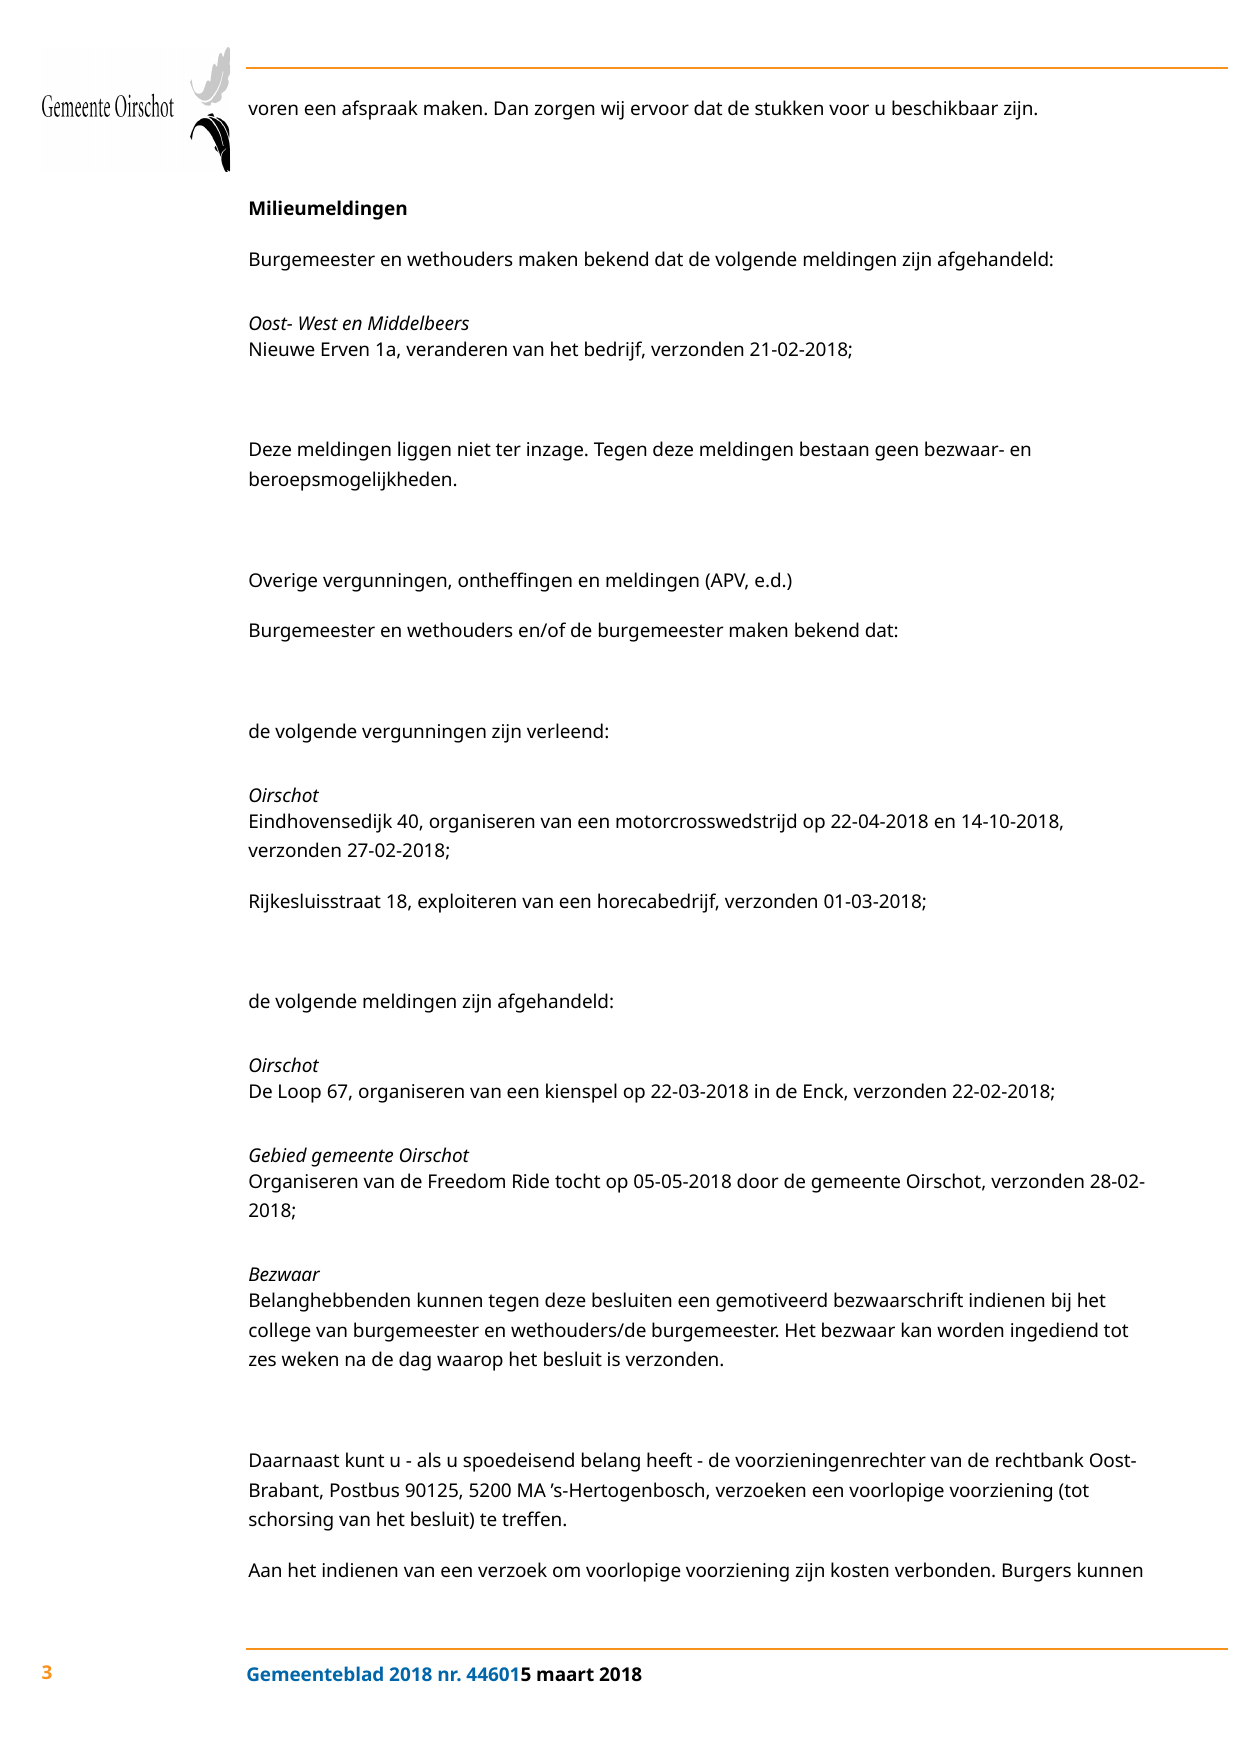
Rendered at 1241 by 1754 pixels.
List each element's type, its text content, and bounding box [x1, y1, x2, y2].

picture [41, 47, 231, 172]
text De Loop 67, organiseren van een kienspel op 22-03-2018 in de Enck, verzonden 22-02-2018; [248, 1078, 1152, 1104]
text Burgemeester en wethouders en/of de burgemeester maken bekend dat: [248, 617, 1152, 643]
text Oost- West en Middelbeers [248, 310, 1152, 336]
text Milieumeldingen [248, 196, 1152, 221]
text Gebied gemeente Oirschot [248, 1142, 1152, 1168]
text Overige vergunningen, ontheffingen en meldingen (APV, e.d.) [248, 567, 1152, 593]
text Burgemeester en wethouders maken bekend dat de volgende meldingen zijn afgehandeld: [248, 246, 1152, 272]
text de volgende vergunningen zijn verleend: [248, 718, 1152, 744]
text Oirschot [248, 782, 1152, 808]
text Deze meldingen liggen niet ter inzage. Tegen deze meldingen bestaan geen bezwaar- en beroepsmogelijkheden. [248, 437, 1152, 492]
text Oirschot [248, 1053, 1152, 1078]
text voren een afspraak maken. Dan zorgen wij ervoor dat de stukken voor u beschikbaar zijn. [248, 95, 1152, 121]
text Aan het indienen van een verzoek om voorlopige voorziening zijn kosten verbonden. Burgers kunnen [248, 1557, 1152, 1583]
text de volgende meldingen zijn afgehandeld: [248, 989, 1152, 1014]
text Bezwaar [248, 1262, 1152, 1287]
text Nieuwe Erven 1a, veranderen van het bedrijf, verzonden 21-02-2018; [248, 336, 1152, 361]
text Belanghebbenden kunnen tegen deze besluiten een gemotiveerd bezwaarschrift indienen bij het college van burgemeester en wethouders/de burgemeester. Het bezwaar kan worden ingediend tot zes weken na de dag waarop het besluit is verzonden. [248, 1287, 1152, 1372]
text Daarnaast kunt u - als u spoedeisend belang heeft - de voorzieningenrechter van de rechtbank Oost-Brabant, Postbus 90125, 5200 MA ’s-Hertogenbosch, verzoeken een voorlopige voorziening (tot schorsing van het besluit) te treffen. [248, 1447, 1152, 1532]
text Organiseren van de Freedom Ride tocht op 05-05-2018 door de gemeente Oirschot, verzonden 28-02-2018; [248, 1168, 1152, 1223]
text Rijkesluisstraat 18, exploiteren van een horecabedrijf, verzonden 01-03-2018; [248, 888, 1152, 914]
text Eindhovensedijk 40, organiseren van een motorcrosswedstrijd op 22-04-2018 en 14-10-2018, verzonden 27-02-2018; [248, 808, 1152, 863]
